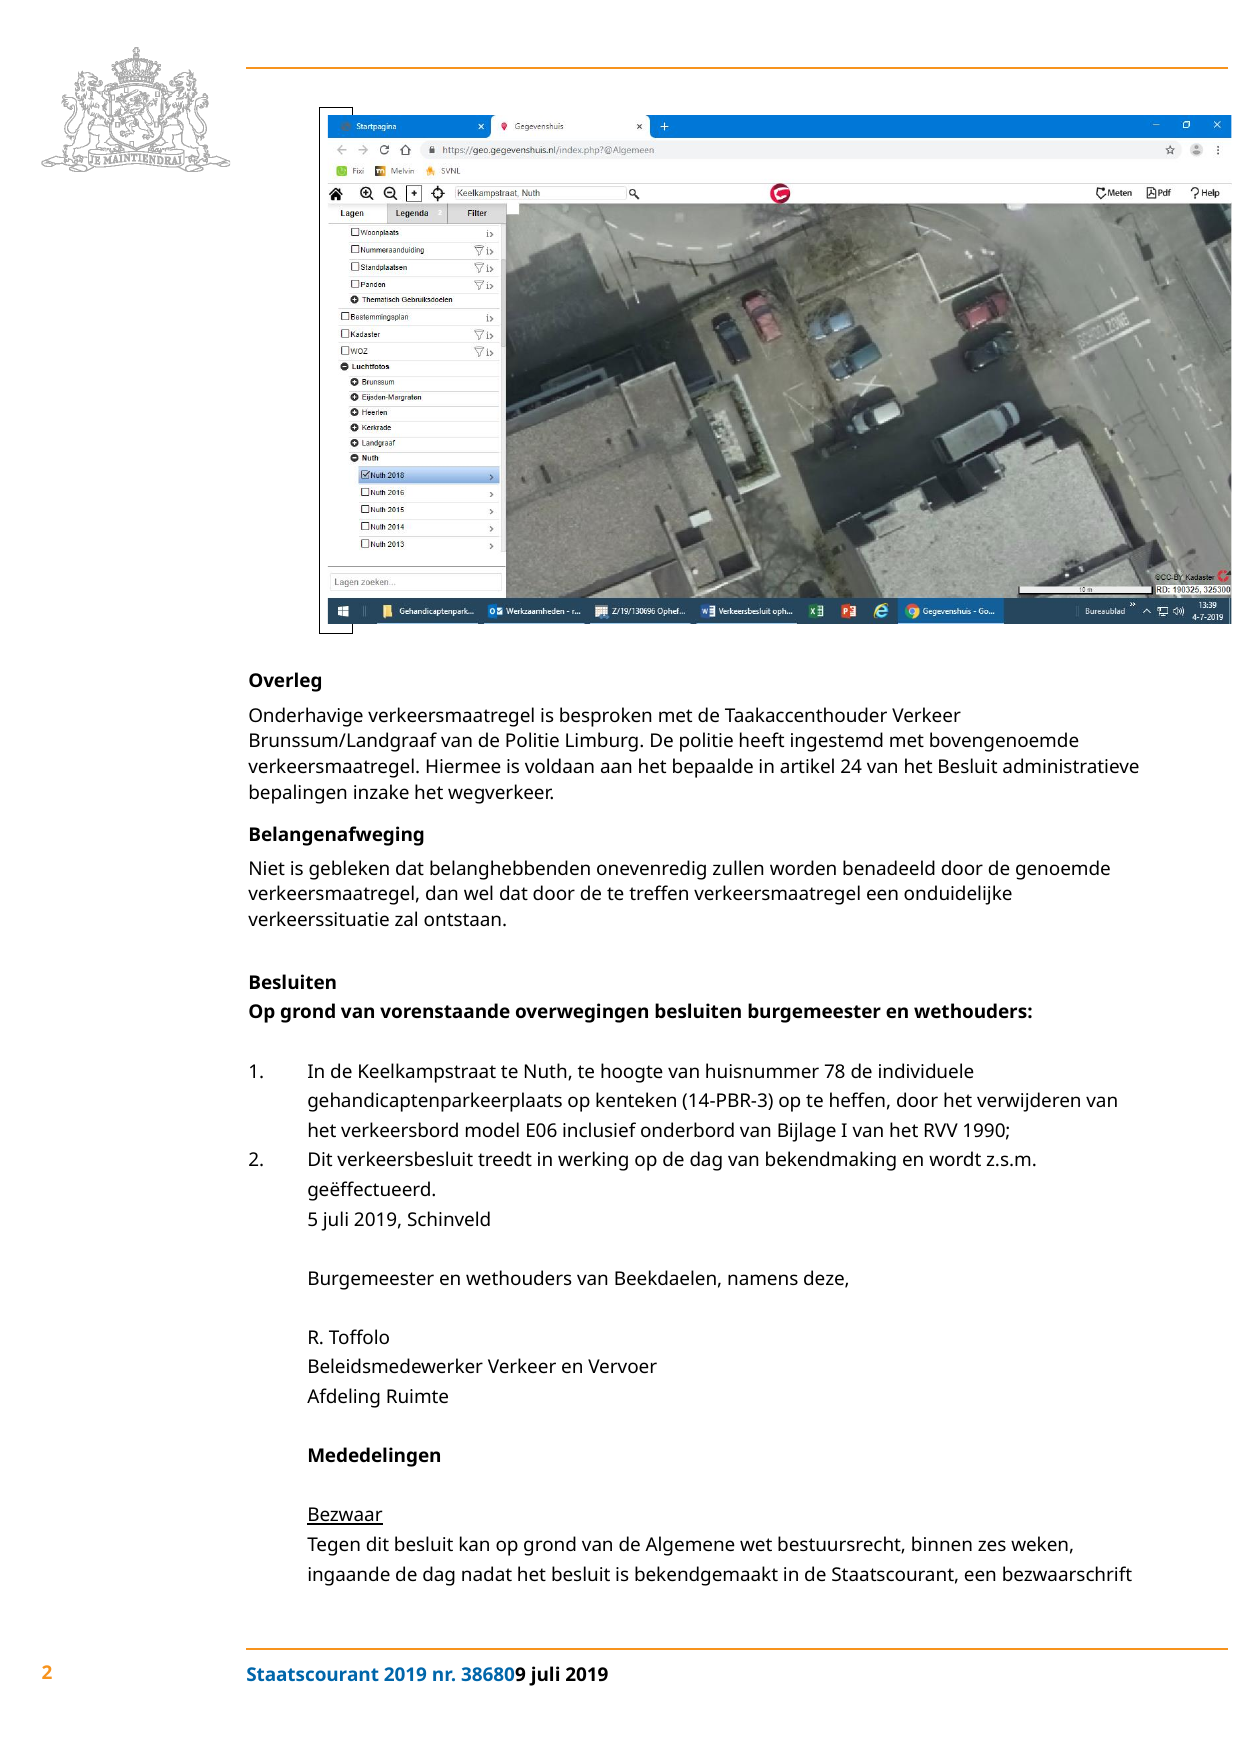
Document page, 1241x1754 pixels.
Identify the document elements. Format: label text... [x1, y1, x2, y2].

list Afdeling Ruimte [248, 1383, 1152, 1409]
text Belangenafweging [248, 821, 1152, 847]
list In de Keelkampstraat te Nuth, te hoogte van huisnummer 78 de individuele gehandicaptenparkeerplaats op kenteken (14-PBR-3) op te heffen, door het verwijderen van het verkeersbord model E06 inclusief onderbord van Bijlage I van het RVV 1990; [248, 1058, 1152, 1143]
text Besluiten [248, 969, 1152, 995]
list 5 juli 2019, Schinveld [248, 1206, 1152, 1231]
text Onderhavige verkeersmaatregel is besproken met de Taakaccenthouder Verkeer Brunssum/Landgraaf van de Politie Limburg. De politie heeft ingestemd met bovengenoemde verkeersmaatregel. Hiermee is voldaan aan het bepaalde in artikel 24 van het Besluit administratieve bepalingen inzake het wegverkeer. [248, 702, 1152, 805]
picture [41, 47, 231, 172]
list Mededelingen [248, 1442, 1152, 1468]
list R. Toffolo [248, 1324, 1152, 1350]
text Niet is gebleken dat belanghebbenden onevenredig zullen worden benadeeld door de genoemde verkeersmaatregel, dan wel dat door de te treffen verkeersmaatregel een onduidelijke verkeerssituatie zal ontstaan. [248, 855, 1152, 932]
text Op grond van vorenstaande overwegingen besluiten burgemeester en wethouders: [248, 999, 1152, 1024]
list Bezwaar [248, 1502, 1152, 1527]
list Burgemeester en wethouders van Beekdaelen, namens deze, [248, 1265, 1152, 1291]
list Tegen dit besluit kan op grond van de Algemene wet bestuursrecht, binnen zes weken, ingaande de dag nadat het besluit is bekendgemaakt in de Staatscourant, een bezwaarschrift [248, 1531, 1152, 1586]
list Dit verkeersbesluit treedt in werking op de dag van bekendmaking en wordt z.s.m. geëffectueerd. [248, 1147, 1152, 1202]
text Overleg [248, 668, 1152, 693]
list Beleidsmedewerker Verkeer en Vervoer [248, 1354, 1152, 1379]
picture [327, 115, 1232, 624]
